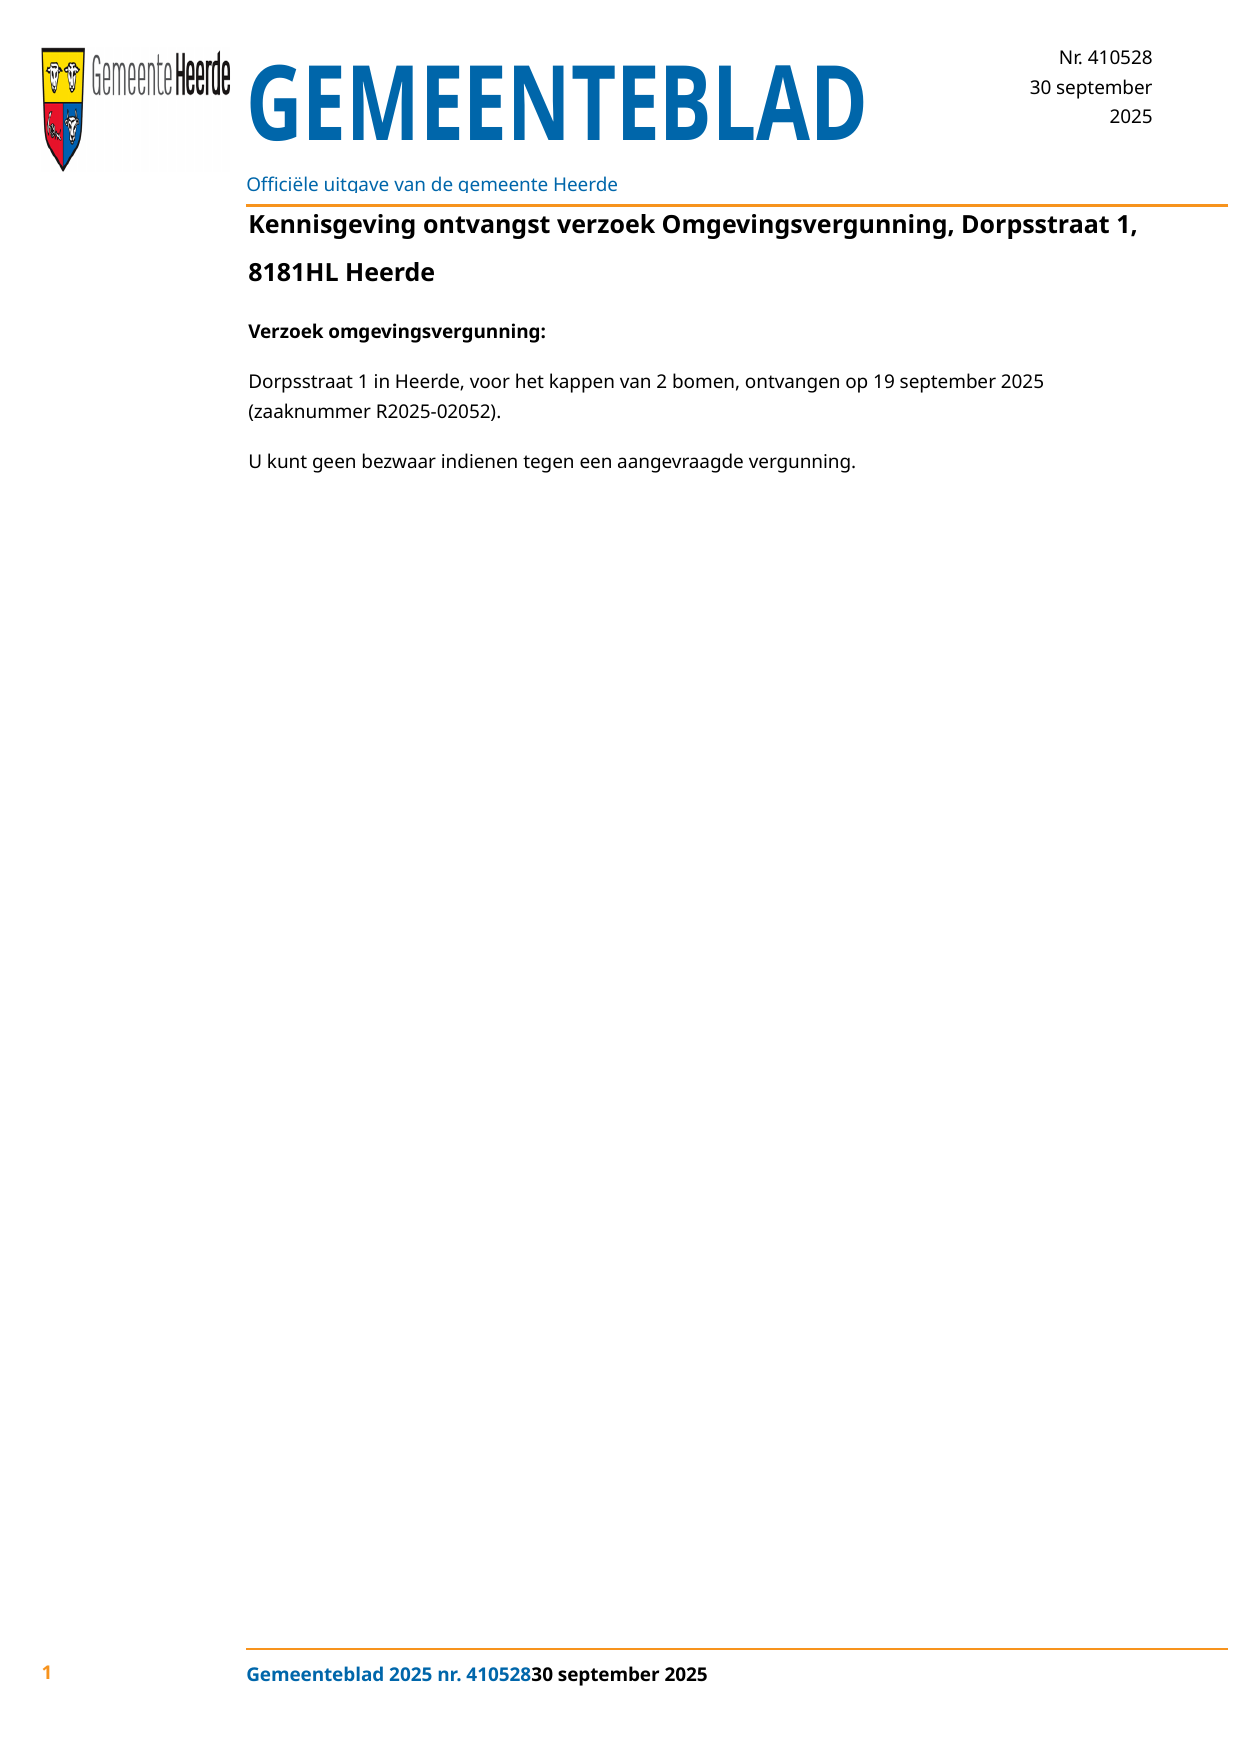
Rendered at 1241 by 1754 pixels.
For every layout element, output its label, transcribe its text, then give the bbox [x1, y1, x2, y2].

text Kennisgeving ontvangst verzoek Omgevingsvergunning, Dorpsstraat 1, 8181HL Heerde [248, 207, 1152, 288]
picture [41, 47, 231, 172]
text U kunt geen bezwaar indienen tegen een aangevraagde vergunning. [248, 448, 1152, 474]
text Verzoek omgevingsvergunning: [248, 318, 1152, 344]
text Dorpsstraat 1 in Heerde, voor het kappen van 2 bomen, ontvangen op 19 september 2025 (zaaknummer R2025-02052). [248, 368, 1152, 424]
